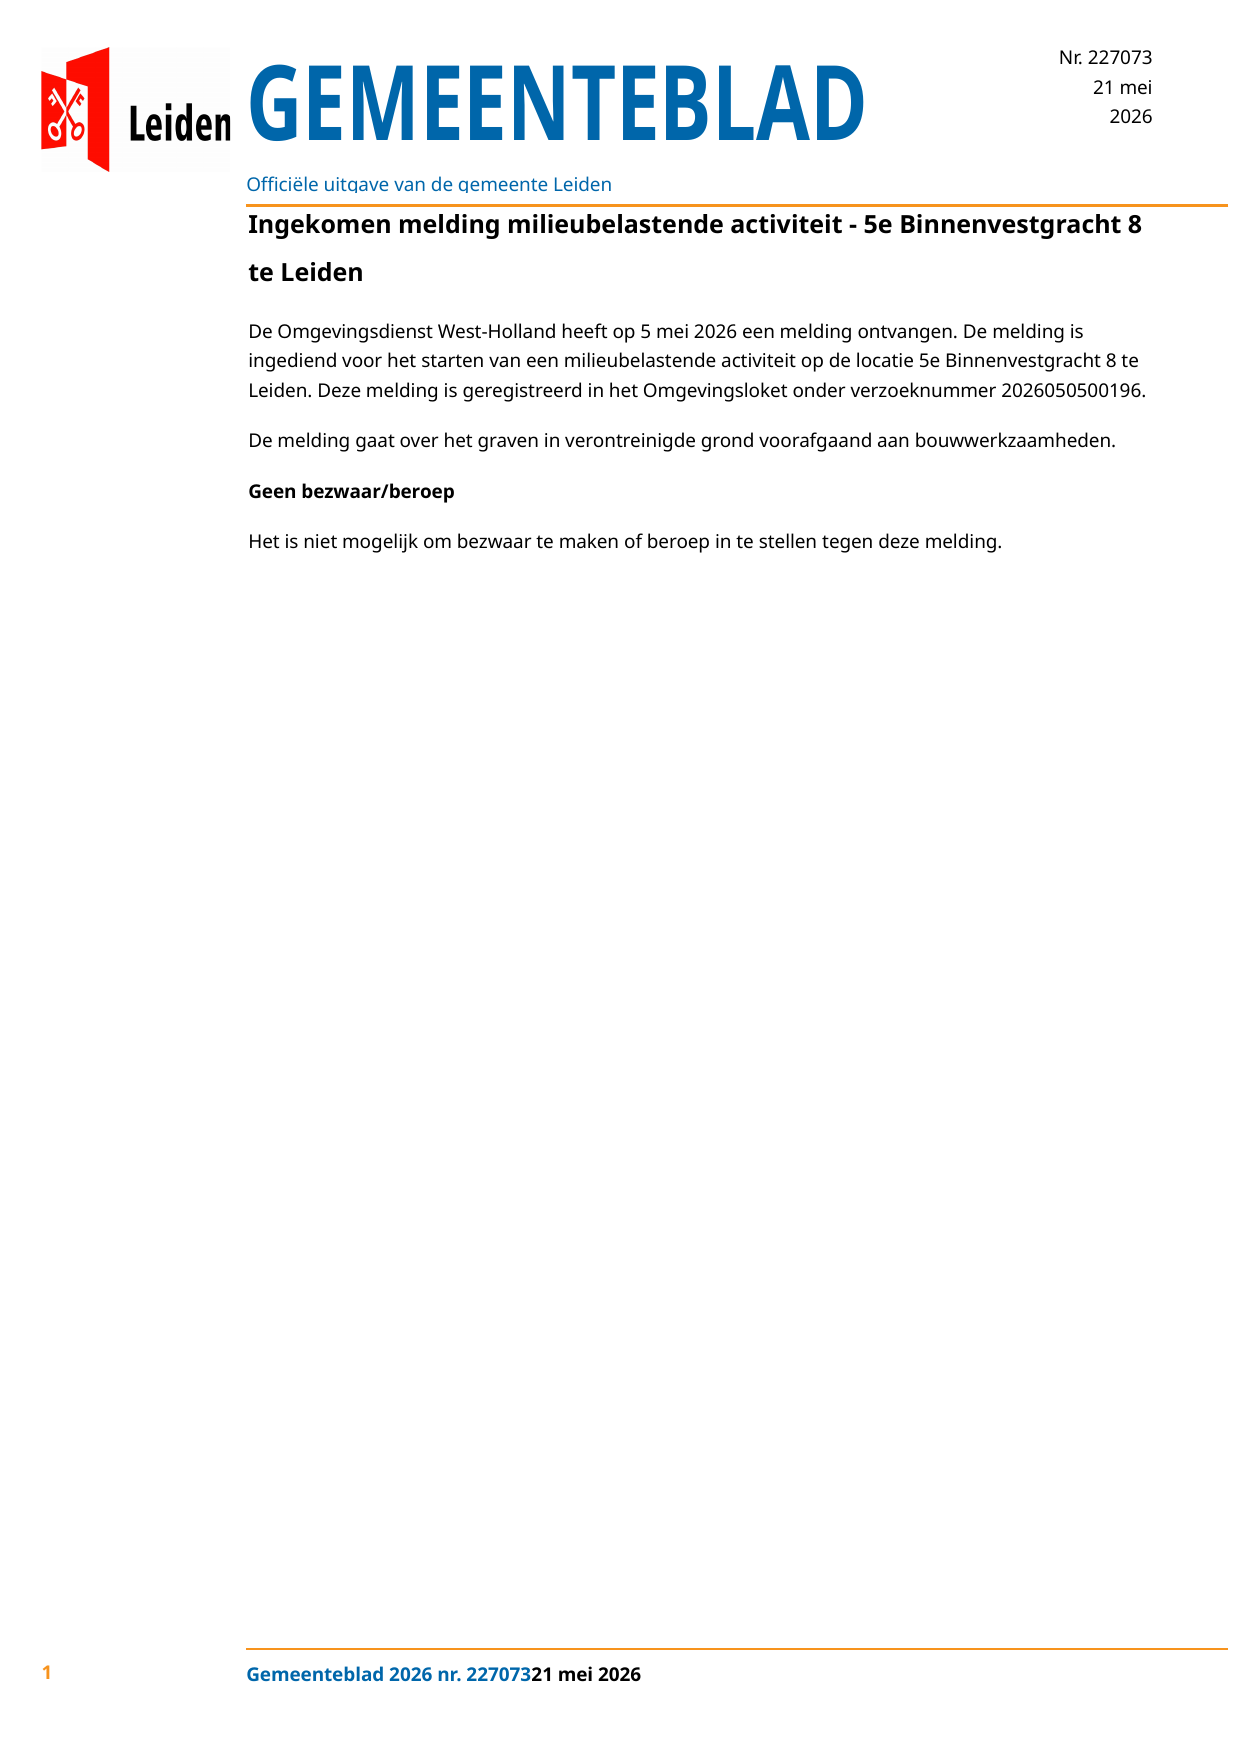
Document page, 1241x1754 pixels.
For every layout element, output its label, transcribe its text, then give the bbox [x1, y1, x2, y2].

picture [41, 47, 231, 172]
text Geen bezwaar/beroep [248, 478, 1152, 504]
text De Omgevingsdienst West-Holland heeft op 5 mei 2026 een melding ontvangen. De melding is ingediend voor het starten van een milieubelastende activiteit op de locatie 5e Binnenvestgracht 8 te Leiden. Deze melding is geregistreerd in het Omgevingsloket onder verzoeknummer 2026050500196. [248, 318, 1152, 403]
text De melding gaat over het graven in verontreinigde grond voorafgaand aan bouwwerkzaamheden. [248, 427, 1152, 453]
text Ingekomen melding milieubelastende activiteit - 5e Binnenvestgracht 8 te Leiden [248, 207, 1152, 288]
text Het is niet mogelijk om bezwaar te maken of beroep in te stellen tegen deze melding. [248, 528, 1152, 554]
